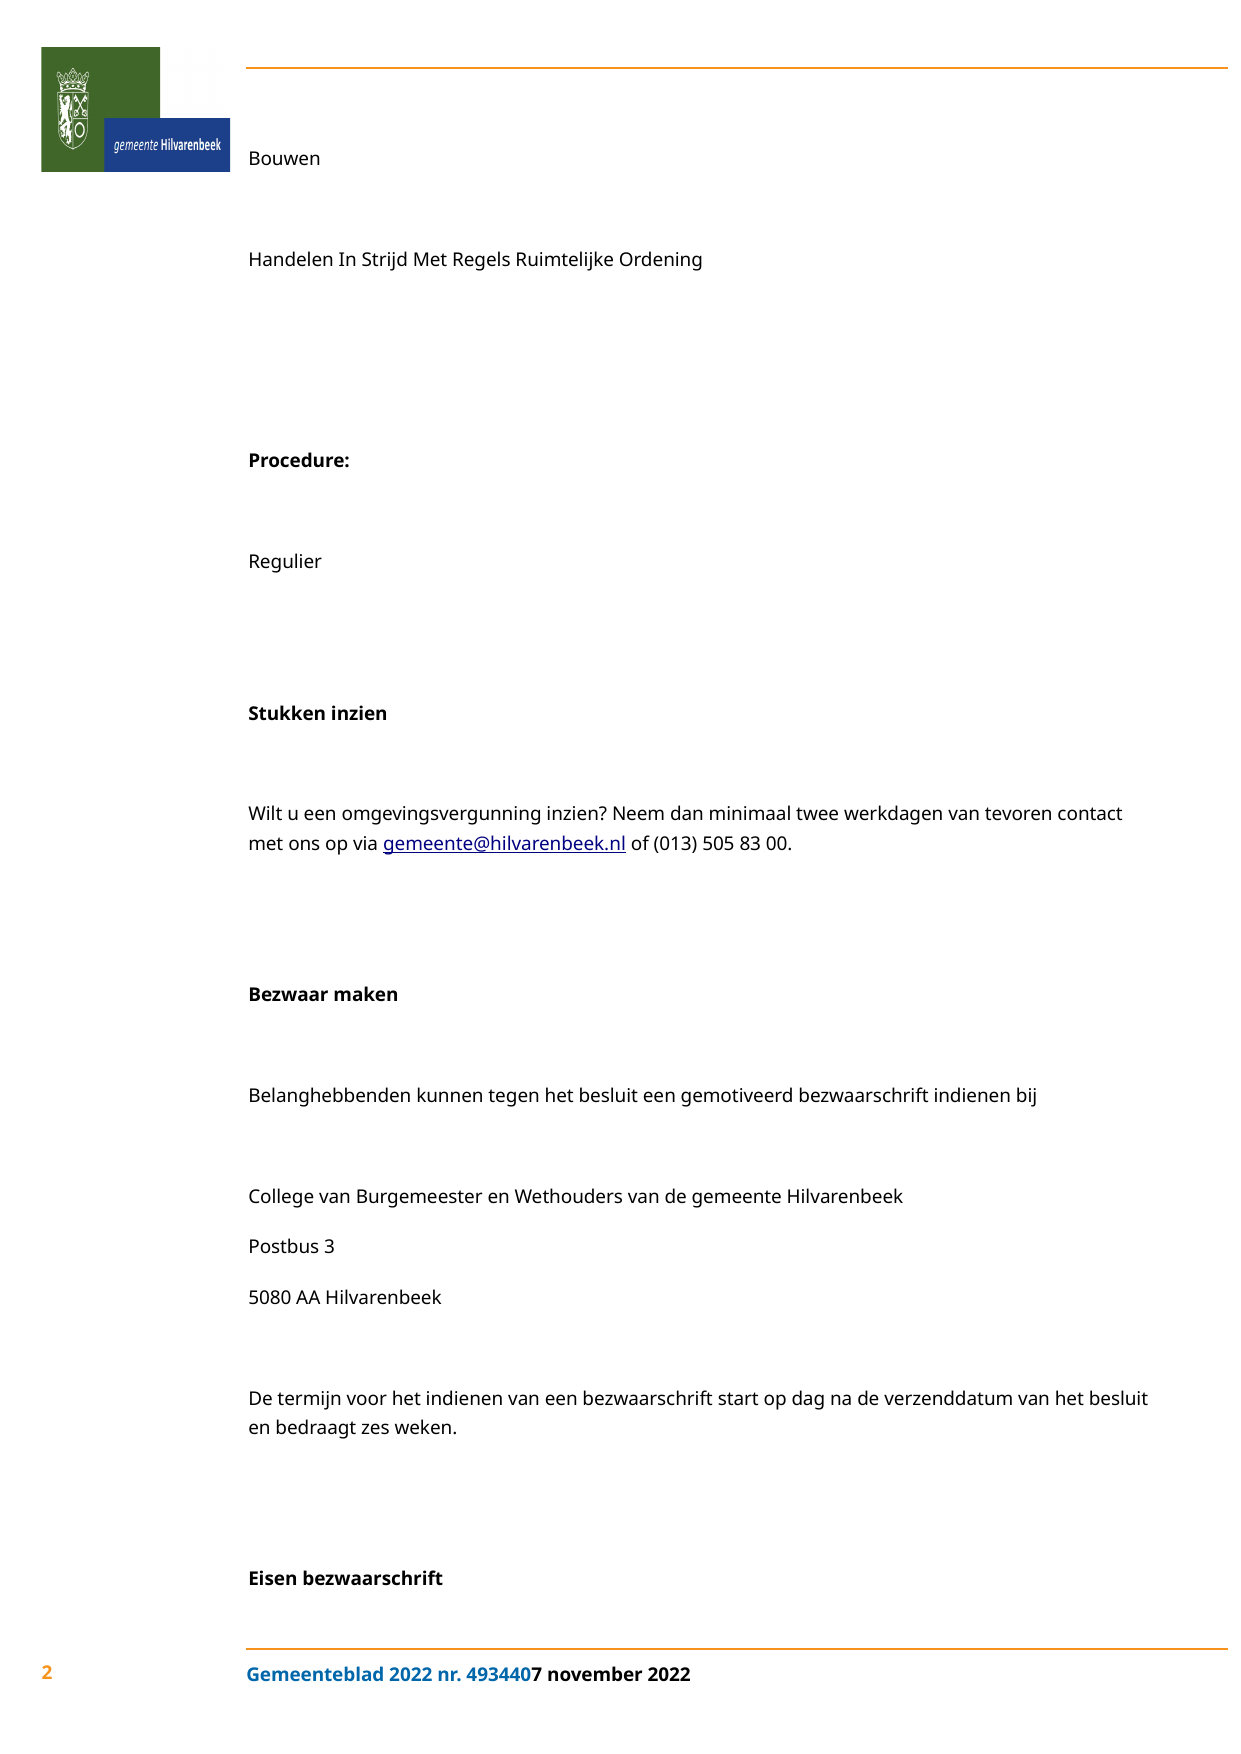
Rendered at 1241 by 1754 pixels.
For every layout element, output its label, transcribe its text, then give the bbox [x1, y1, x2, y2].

text College van Burgemeester en Wethouders van de gemeente Hilvarenbeek [248, 1183, 1152, 1209]
text Bezwaar maken [248, 981, 1152, 1007]
text 5080 AA Hilvarenbeek [248, 1284, 1152, 1310]
text Wilt u een omgevingsvergunning inzien? Neem dan minimaal twee werkdagen van tevoren contact met ons op via gemeente@hilvarenbeek.nl of (013) 505 83 00. [248, 801, 1152, 856]
text Postbus 3 [248, 1233, 1152, 1259]
text Bouwen [248, 145, 1152, 171]
text Stukken inzien [248, 700, 1152, 726]
text Handelen In Strijd Met Regels Ruimtelijke Ordening [248, 246, 1152, 272]
text Procedure: [248, 448, 1152, 473]
text Regulier [248, 548, 1152, 574]
picture [41, 47, 231, 172]
text Eisen bezwaarschrift [248, 1566, 1152, 1591]
text Belanghebbenden kunnen tegen het besluit een gemotiveerd bezwaarschrift indienen bij [248, 1082, 1152, 1108]
text De termijn voor het indienen van een bezwaarschrift start op dag na de verzenddatum van het besluit en bedraagt zes weken. [248, 1385, 1152, 1440]
